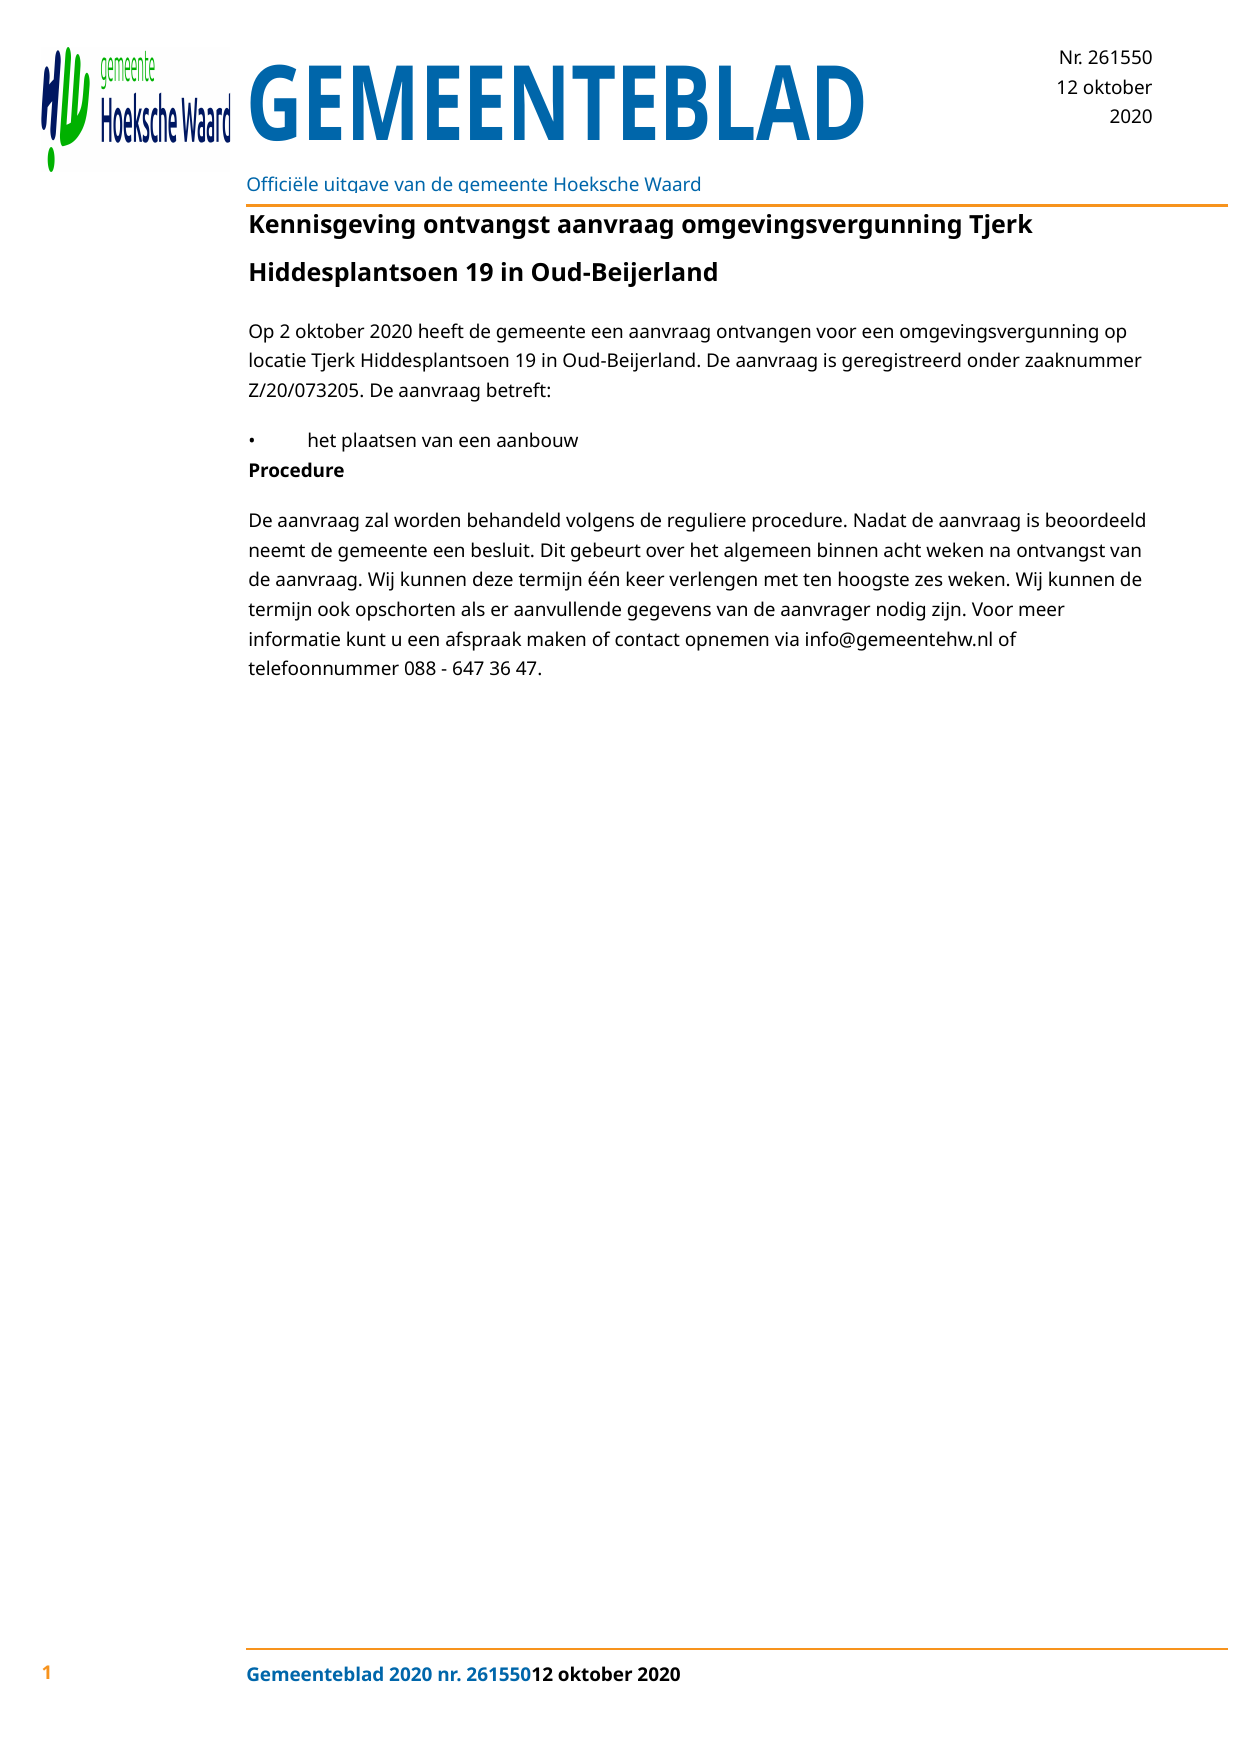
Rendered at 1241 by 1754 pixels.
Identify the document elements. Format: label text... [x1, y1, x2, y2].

list het plaatsen van een aanbouw [248, 427, 1152, 453]
text Kennisgeving ontvangst aanvraag omgevingsvergunning Tjerk Hiddesplantsoen 19 in Oud-Beijerland [248, 207, 1152, 288]
picture [41, 47, 231, 172]
text De aanvraag zal worden behandeld volgens de reguliere procedure. Nadat de aanvraag is beoordeeld neemt de gemeente een besluit. Dit gebeurt over het algemeen binnen acht weken na ontvangst van de aanvraag. Wij kunnen deze termijn één keer verlengen met ten hoogste zes weken. Wij kunnen de termijn ook opschorten als er aanvullende gegevens van de aanvrager nodig zijn. Voor meer informatie kunt u een afspraak maken of contact opnemen via info@gemeentehw.nl of telefoonnummer 088 - 647 36 47. [248, 507, 1152, 681]
text Procedure [248, 457, 1152, 483]
text Op 2 oktober 2020 heeft de gemeente een aanvraag ontvangen voor een omgevingsvergunning op locatie Tjerk Hiddesplantsoen 19 in Oud-Beijerland. De aanvraag is geregistreerd onder zaaknummer Z/20/073205. De aanvraag betreft: [248, 318, 1152, 403]
